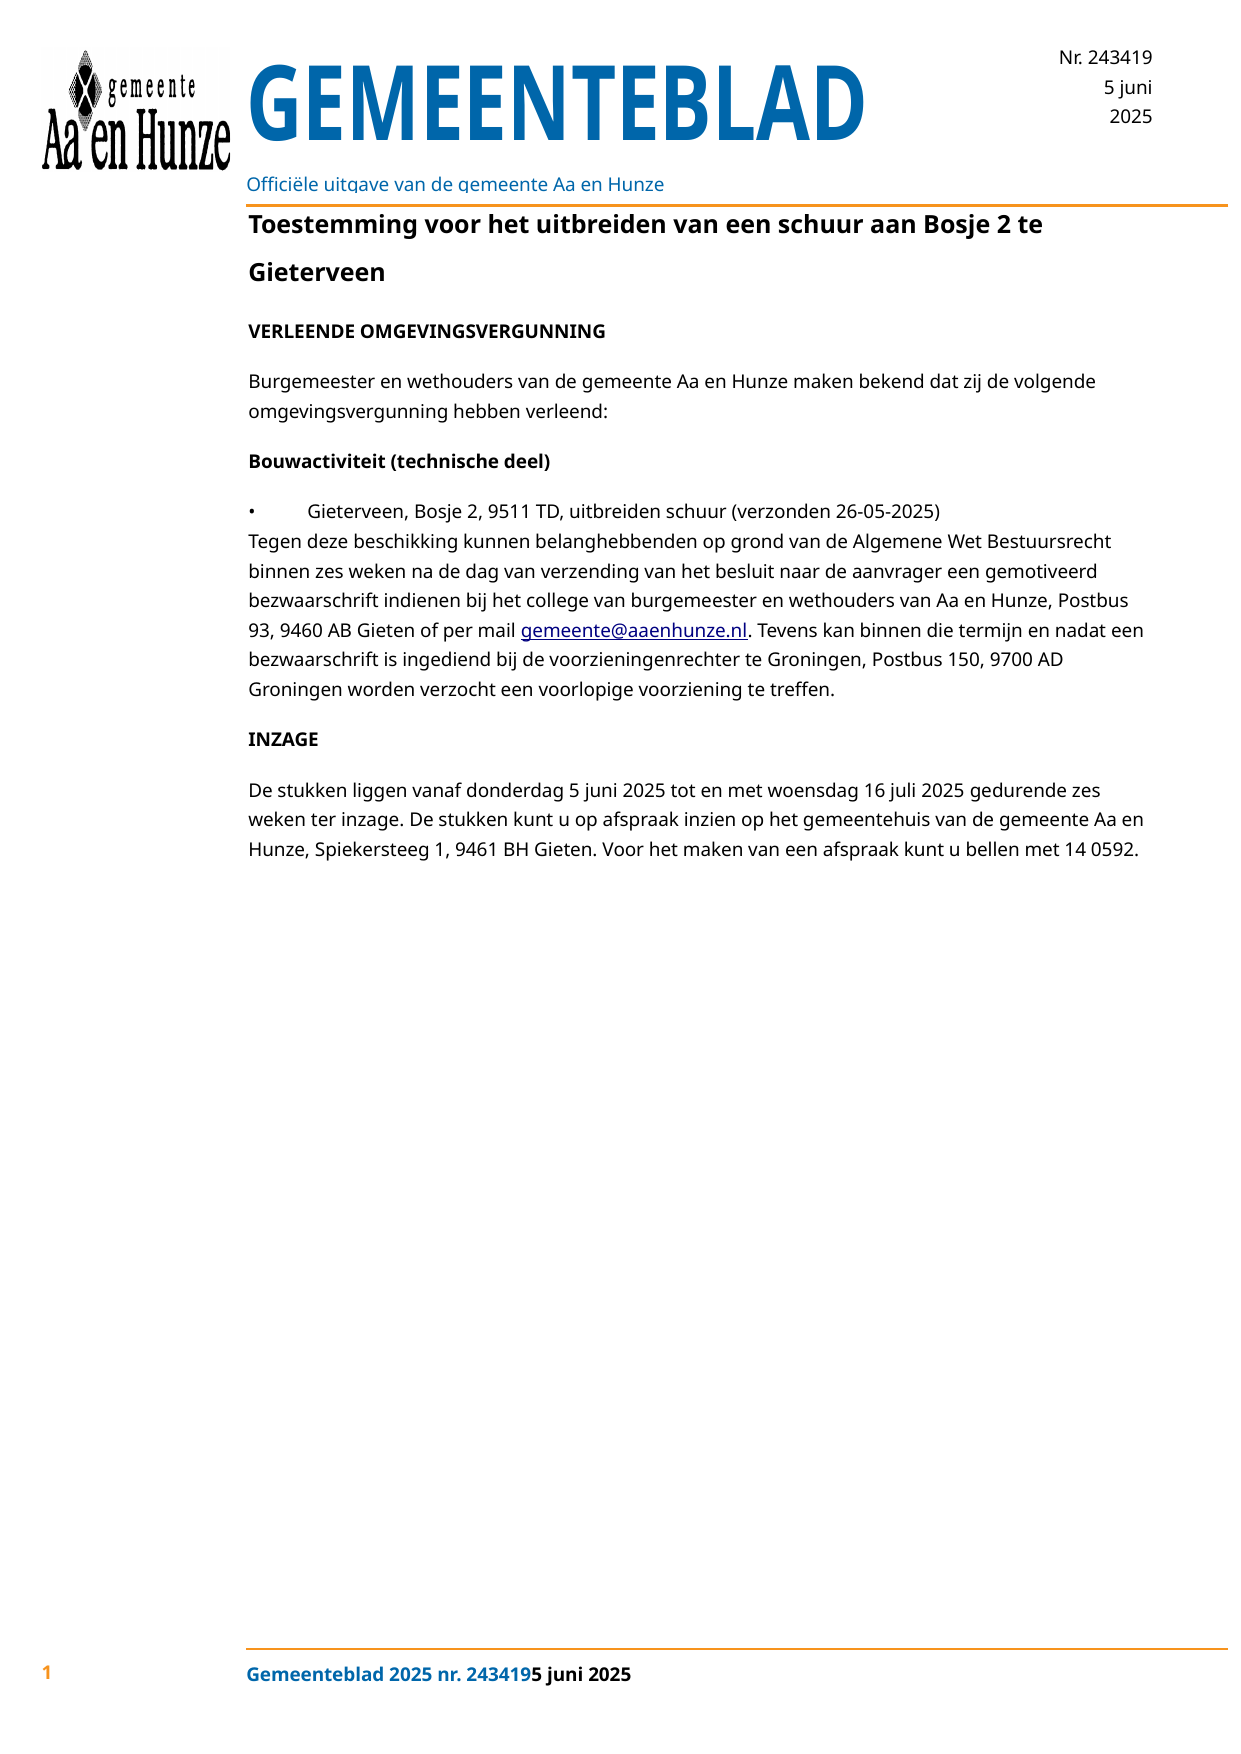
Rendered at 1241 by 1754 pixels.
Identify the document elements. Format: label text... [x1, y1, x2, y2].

picture [41, 47, 231, 172]
text Bouwactiviteit (technische deel) [248, 448, 1152, 474]
text INZAGE [248, 727, 1152, 752]
list Gieterveen, Bosje 2, 9511 TD, uitbreiden schuur (verzonden 26-05-2025) [248, 499, 1152, 524]
text Tegen deze beschikking kunnen belanghebbenden op grond van de Algemene Wet Bestuursrecht binnen zes weken na de dag van verzending van het besluit naar de aanvrager een gemotiveerd bezwaarschrift indienen bij het college van burgemeester en wethouders van Aa en Hunze, Postbus 93, 9460 AB Gieten of per mail gemeente@aaenhunze.nl. Tevens kan binnen die termijn en nadat een bezwaarschrift is ingediend bij de voorzieningenrechter te Groningen, Postbus 150, 9700 AD Groningen worden verzocht een voorlopige voorziening te treffen. [248, 528, 1152, 702]
text Toestemming voor het uitbreiden van een schuur aan Bosje 2 te Gieterveen [248, 207, 1152, 288]
text Burgemeester en wethouders van de gemeente Aa en Hunze maken bekend dat zij de volgende omgevingsvergunning hebben verleend: [248, 368, 1152, 424]
text De stukken liggen vanaf donderdag 5 juni 2025 tot en met woensdag 16 juli 2025 gedurende zes weken ter inzage. De stukken kunt u op afspraak inzien op het gemeentehuis van de gemeente Aa en Hunze, Spiekersteeg 1, 9461 BH Gieten. Voor het maken van een afspraak kunt u bellen met 14 0592. [248, 777, 1152, 862]
text VERLEENDE OMGEVINGSVERGUNNING [248, 318, 1152, 344]
